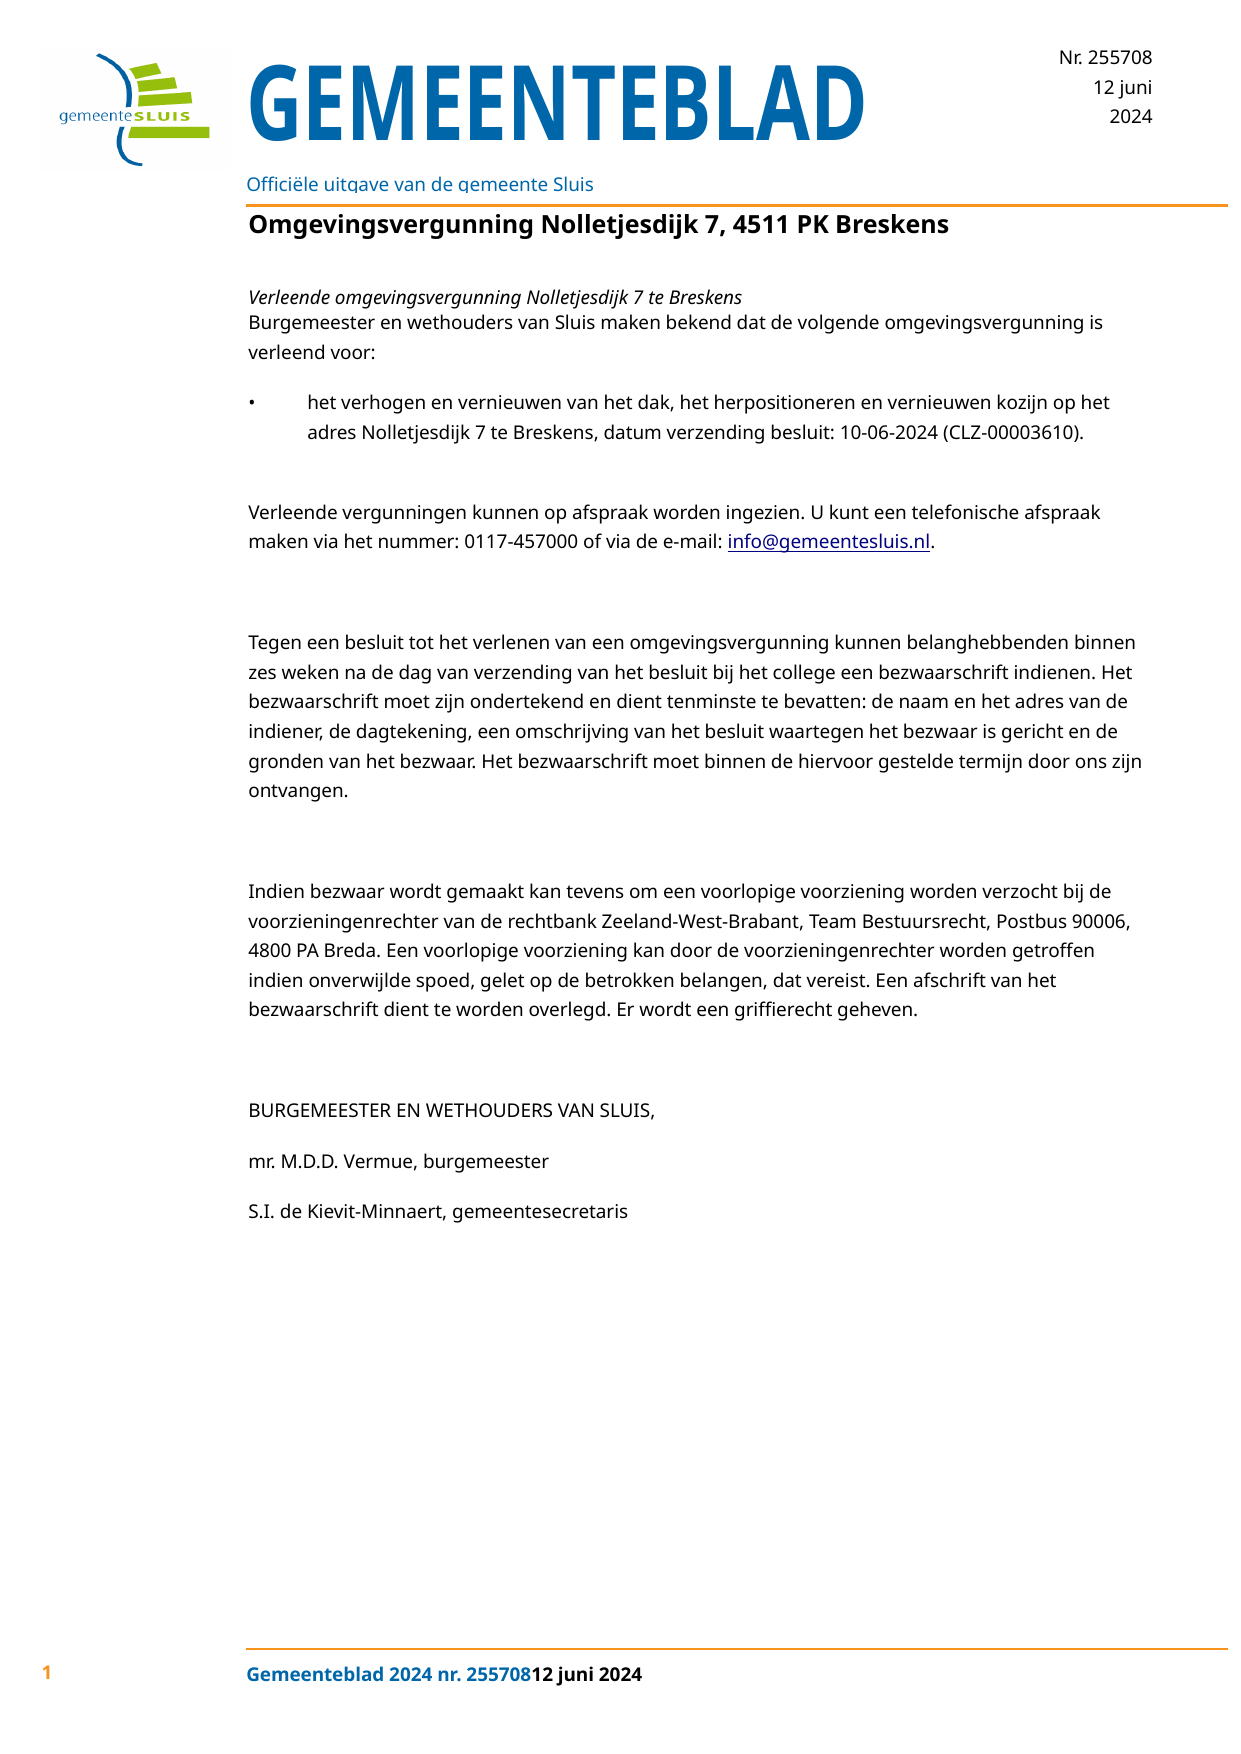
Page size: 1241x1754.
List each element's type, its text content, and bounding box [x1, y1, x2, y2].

text Verleende vergunningen kunnen op afspraak worden ingezien. U kunt een telefonische afspraak maken via het nummer: 0117-457000 of via de e-mail: info@gemeentesluis.nl. [248, 499, 1152, 554]
text Burgemeester en wethouders van Sluis maken bekend dat de volgende omgevingsvergunning is verleend voor: [248, 309, 1152, 365]
text BURGEMEESTER EN WETHOUDERS VAN SLUIS, [248, 1097, 1152, 1123]
list het verhogen en vernieuwen van het dak, het herpositioneren en vernieuwen kozijn op het adres Nolletjesdijk 7 te Breskens, datum verzending besluit: 10-06-2024 (CLZ-00003610). [248, 389, 1152, 445]
text mr. M.D.D. Vermue, burgemeester [248, 1148, 1152, 1174]
text Indien bezwaar wordt gemaakt kan tevens om een voorlopige voorziening worden verzocht bij de voorzieningenrechter van de rechtbank Zeeland-West-Brabant, Team Bestuursrecht, Postbus 90006, 4800 PA Breda. Een voorlopige voorziening kan door de voorzieningenrechter worden getroffen indien onverwijlde spoed, gelet op de betrokken belangen, dat vereist. Een afschrift van het bezwaarschrift dient te worden overlegd. Er wordt een griffierecht geheven. [248, 878, 1152, 1022]
text S.I. de Kievit-Minnaert, gemeentesecretaris [248, 1198, 1152, 1224]
text Omgevingsvergunning Nolletjesdijk 7, 4511 PK Breskens [248, 207, 1152, 241]
text Verleende omgevingsvergunning Nolletjesdijk 7 te Breskens [248, 284, 1152, 309]
text Tegen een besluit tot het verlenen van een omgevingsvergunning kunnen belanghebbenden binnen zes weken na de dag van verzending van het besluit bij het college een bezwaarschrift indienen. Het bezwaarschrift moet zijn ondertekend en dient tenminste te bevatten: de naam en het adres van de indiener, de dagtekening, een omschrijving van het besluit waartegen het bezwaar is gericht en de gronden van het bezwaar. Het bezwaarschrift moet binnen de hiervoor gestelde termijn door ons zijn ontvangen. [248, 629, 1152, 803]
picture [41, 47, 231, 172]
